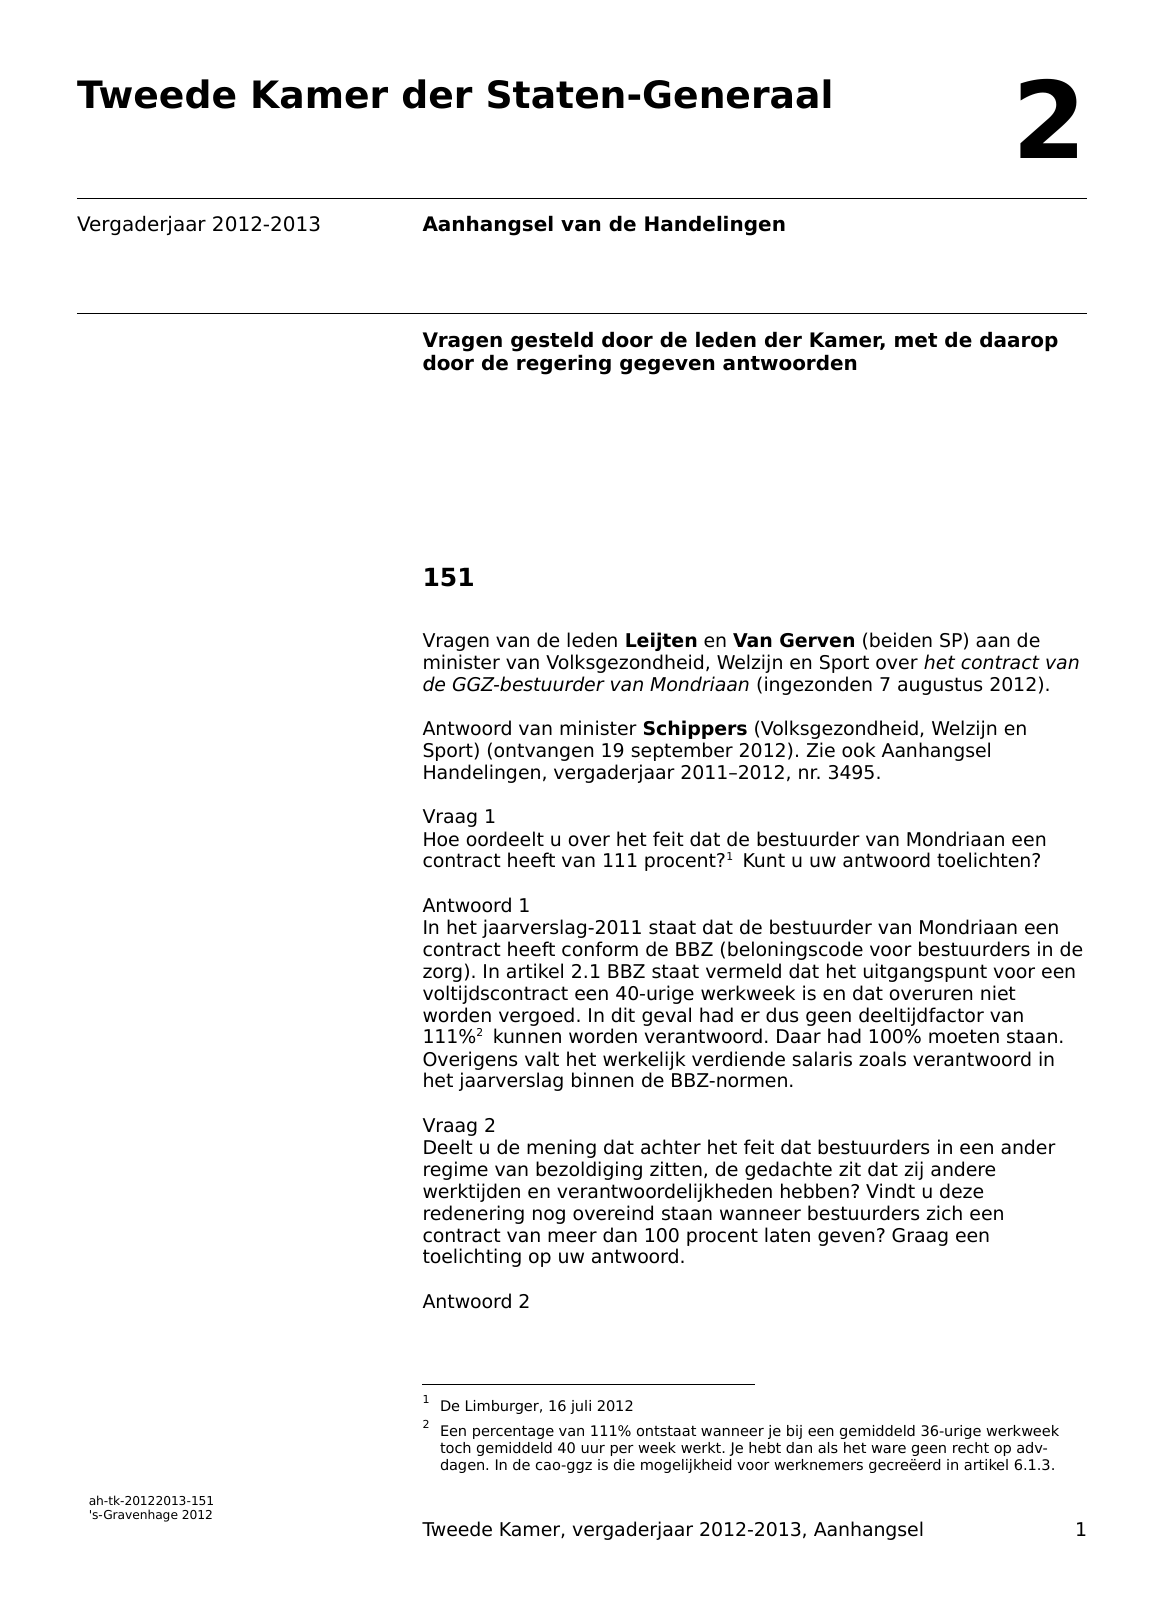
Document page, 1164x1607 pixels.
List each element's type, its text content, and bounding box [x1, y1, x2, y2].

text De Limburger, 16 juli 2012 [422, 1393, 1087, 1416]
text Vragen van de leden Leijten en Van Gerven (beiden SP) aan de minister van Volksgezondheid, Welzijn en Sport over het contract van de GGZ-bestuurder van Mondriaan (ingezonden 7 augustus 2012). [422, 630, 1087, 696]
table_cell Vragen gesteld door de leden der Kamer, met de daarop door de regering gegeven antwoorden [422, 314, 1087, 375]
text Vraag 2 [422, 1114, 1087, 1137]
text Antwoord 2 [422, 1291, 1087, 1313]
table_cell Vergaderjaar 2012-2013 [77, 199, 422, 313]
text 's-Gravenhage 2012 [88, 1508, 323, 1522]
text Antwoord van minister Schippers (Volksgezondheid, Welzijn en Sport) (ontvangen 19 september 2012). Zie ook Aanhangsel Handelingen, vergaderjaar 2011–2012, nr. 3495. [422, 718, 1087, 784]
text ah-tk-20122013-151 [88, 1494, 323, 1508]
table_header Tweede Kamer der Staten-Generaal [77, 59, 886, 198]
table_cell [77, 314, 422, 375]
text 151 [422, 563, 1087, 592]
text Overigens valt het werkelijk verdiende salaris zoals verantwoord in het jaarverslag binnen de BBZ-normen. [422, 1048, 1087, 1092]
text In het jaarverslag-2011 staat dat de bestuurder van Mondriaan een contract heeft conform de BBZ (beloningscode voor bestuurders in de zorg). In artikel 2.1 BBZ staat vermeld dat het uitgangspunt voor een voltijdscontract een 40-urige werkweek is en dat overuren niet worden vergoed. In dit geval had er dus geen deeltijdfactor van 111% kunnen worden verantwoord. Daar had 100% moeten staan. [422, 917, 1087, 1048]
text Een percentage van 111% ontstaat wanneer je bij een gemiddeld 36-urige werkweek toch gemiddeld 40 uur per week werkt. Je hebt dan als het ware geen recht op adv-dagen. In de cao-ggz is die mogelijkheid voor werknemers gecreëerd in artikel 6.1.3. [422, 1418, 1087, 1474]
text Antwoord 1 [422, 894, 1087, 917]
text Deelt u de mening dat achter het feit dat bestuurders in een ander regime van bezoldiging zitten, de gedachte zit dat zij andere werktijden en verantwoordelijkheden hebben? Vindt u deze redenering nog overeind staan wanneer bestuurders zich een contract van meer dan 100 procent laten geven? Graag een toelichting op uw antwoord. [422, 1137, 1087, 1268]
table_header 2 [886, 59, 1087, 198]
text Hoe oordeelt u over het feit dat de bestuurder van Mondriaan een contract heeft van 111 procent? Kunt u uw antwoord toelichten? [422, 828, 1087, 872]
text Vraag 1 [422, 806, 1087, 828]
table_cell Aanhangsel van de Handelingen [422, 199, 1087, 313]
